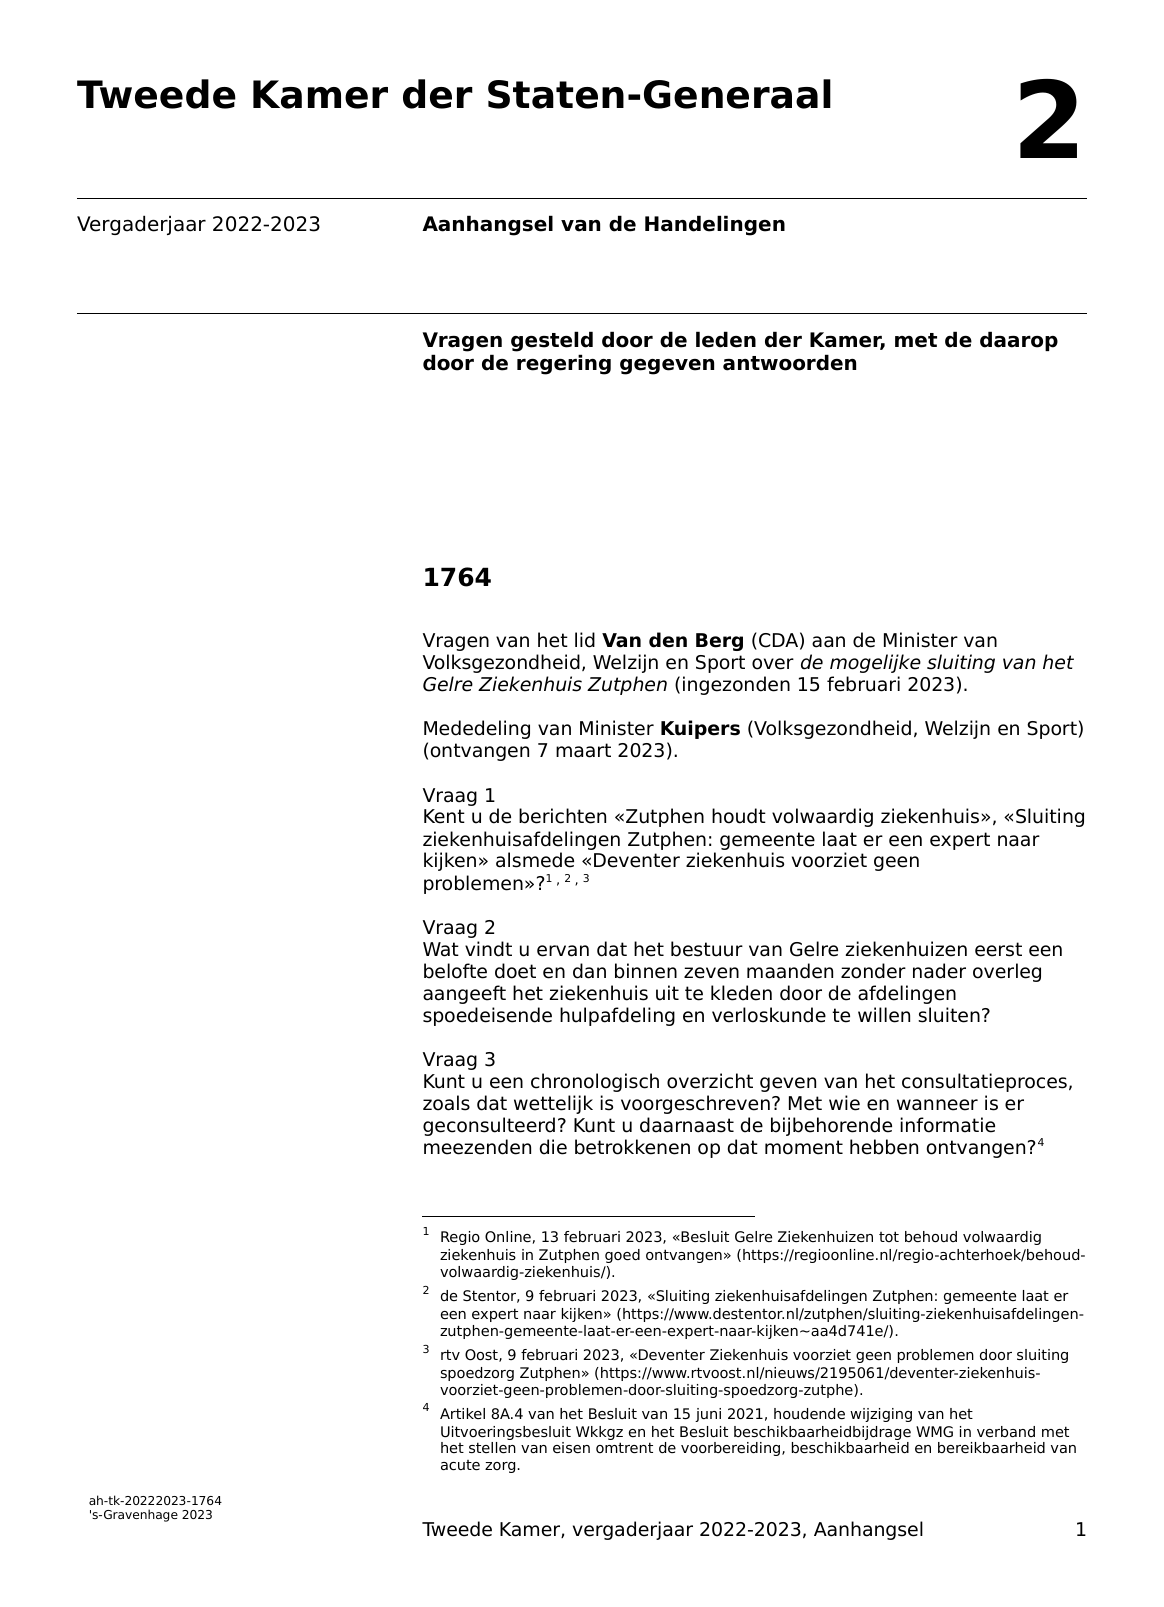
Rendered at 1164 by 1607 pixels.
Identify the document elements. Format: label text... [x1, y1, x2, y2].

text 's-Gravenhage 2023 [88, 1508, 323, 1522]
text rtv Oost, 9 februari 2023, «Deventer Ziekenhuis voorziet geen problemen door sluiting spoedzorg Zutphen» (https://www.rtvoost.nl/nieuws/2195061/deventer-ziekenhuis-voorziet-geen-problemen-door-sluiting-spoedzorg-zutphe). [422, 1343, 1087, 1399]
table_cell Aanhangsel van de Handelingen [422, 199, 1087, 313]
table_header 2 [886, 59, 1087, 198]
text Kunt u een chronologisch overzicht geven van het consultatieproces, zoals dat wettelijk is voorgeschreven? Met wie en wanneer is er geconsulteerd? Kunt u daarnaast de bijbehorende informatie meezenden die betrokkenen op dat moment hebben ontvangen? [422, 1071, 1087, 1158]
table_cell Vergaderjaar 2022-2023 [77, 199, 422, 313]
text Vraag 1 [422, 784, 1087, 806]
text Vragen van het lid Van den Berg (CDA) aan de Minister van Volksgezondheid, Welzijn en Sport over de mogelijke sluiting van het Gelre Ziekenhuis Zutphen (ingezonden 15 februari 2023). [422, 630, 1087, 696]
text Kent u de berichten «Zutphen houdt volwaardig ziekenhuis», «Sluiting ziekenhuisafdelingen Zutphen: gemeente laat er een expert naar kijken» alsmede «Deventer ziekenhuis voorziet geen problemen»?, , [422, 806, 1087, 894]
text Vraag 2 [422, 917, 1087, 938]
table_cell [77, 314, 422, 375]
text Artikel 8A.4 van het Besluit van 15 juni 2021, houdende wijziging van het Uitvoeringsbesluit Wkkgz en het Besluit beschikbaarheidbijdrage WMG in verband met het stellen van eisen omtrent de voorbereiding, beschikbaarheid en bereikbaarheid van acute zorg. [422, 1402, 1087, 1474]
text Regio Online, 13 februari 2023, «Besluit Gelre Ziekenhuizen tot behoud volwaardig ziekenhuis in Zutphen goed ontvangen» (https://regioonline.nl/regio-achterhoek/behoud-volwaardig-ziekenhuis/). [422, 1225, 1087, 1281]
text ah-tk-20222023-1764 [88, 1494, 323, 1508]
text Wat vindt u ervan dat het bestuur van Gelre ziekenhuizen eerst een belofte doet en dan binnen zeven maanden zonder nader overleg aangeeft het ziekenhuis uit te kleden door de afdelingen spoedeisende hulpafdeling en verloskunde te willen sluiten? [422, 938, 1087, 1026]
text 1764 [422, 563, 1087, 592]
table_header Tweede Kamer der Staten-Generaal [77, 59, 886, 198]
text de Stentor, 9 februari 2023, «Sluiting ziekenhuisafdelingen Zutphen: gemeente laat er een expert naar kijken» (https://www.destentor.nl/zutphen/sluiting-ziekenhuisafdelingen-zutphen-gemeente-laat-er-een-expert-naar-kijken~aa4d741e/). [422, 1284, 1087, 1340]
table_cell Vragen gesteld door de leden der Kamer, met de daarop door de regering gegeven antwoorden [422, 314, 1087, 375]
text Vraag 3 [422, 1049, 1087, 1071]
text Mededeling van Minister Kuipers (Volksgezondheid, Welzijn en Sport) (ontvangen 7 maart 2023). [422, 718, 1087, 762]
